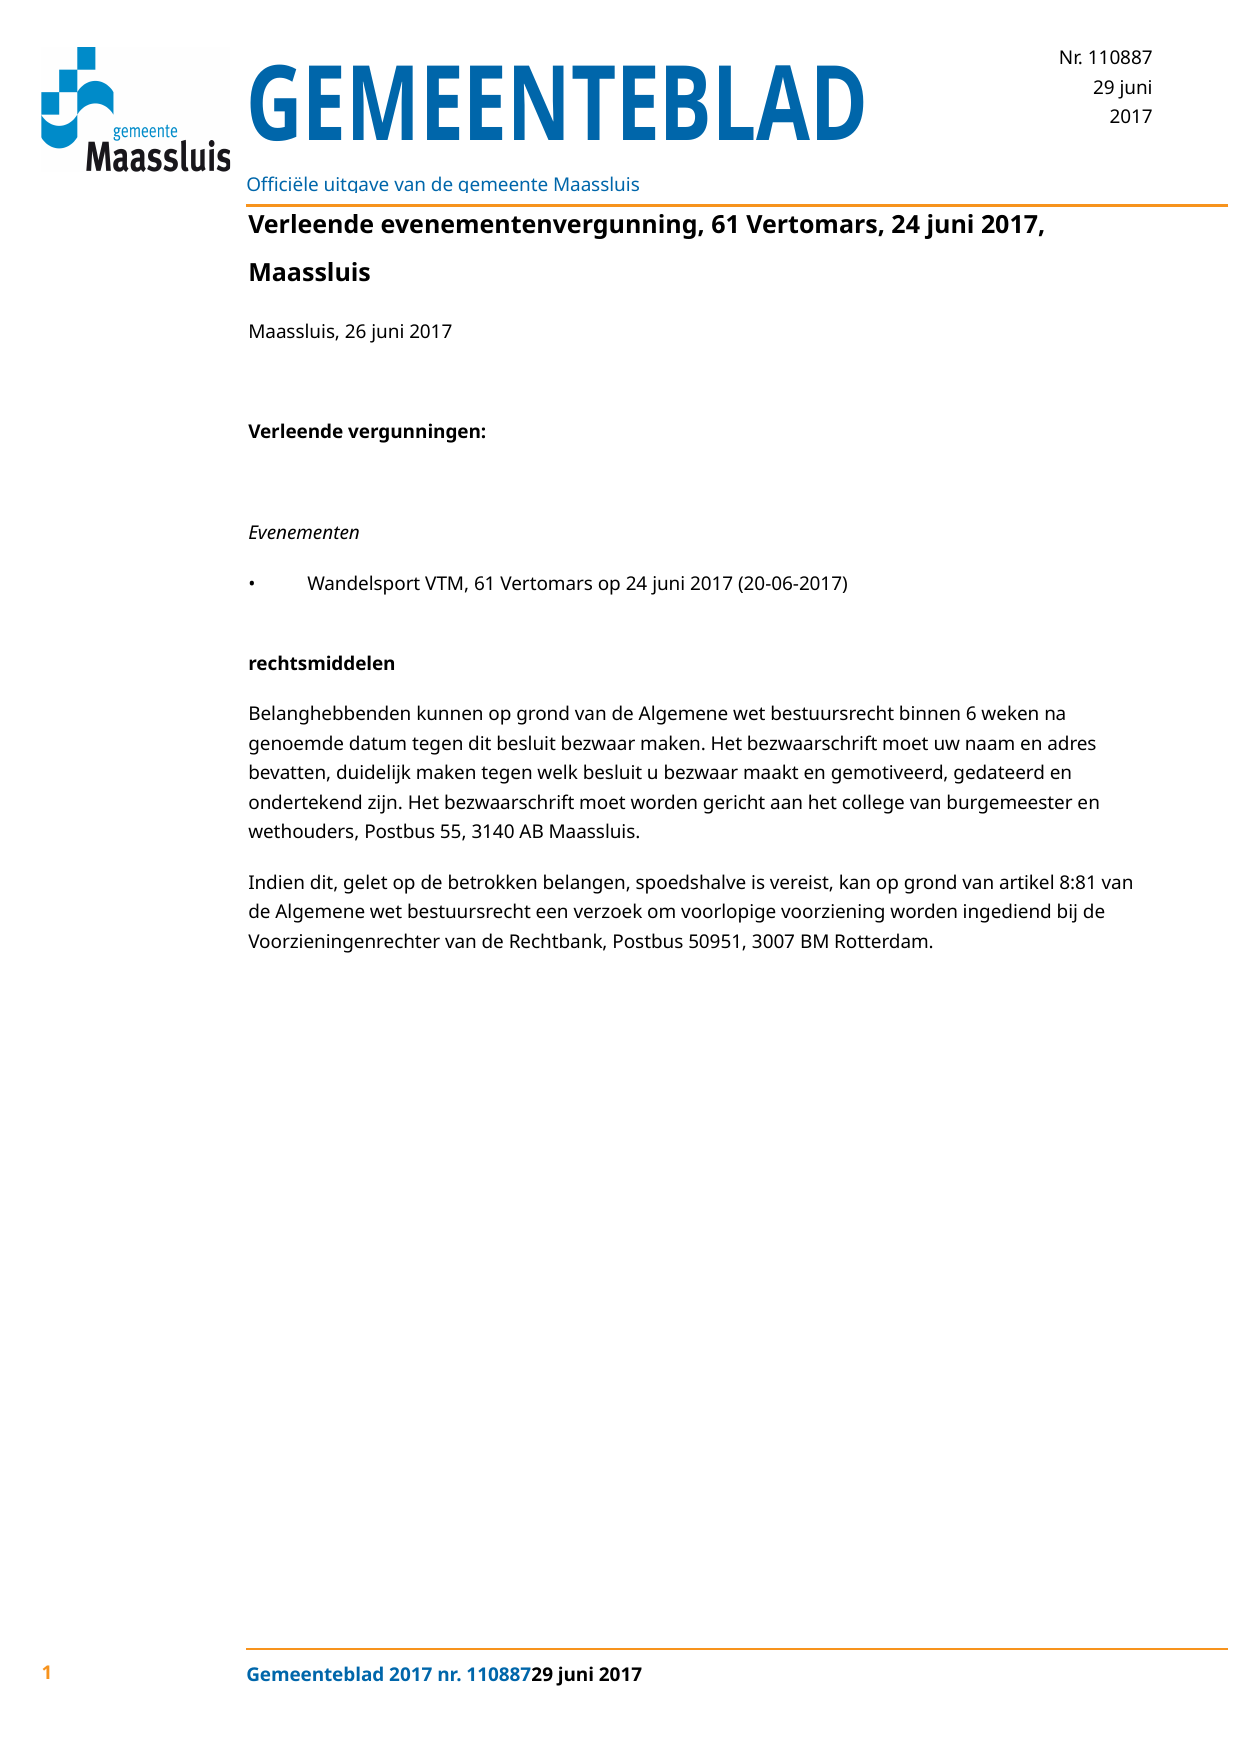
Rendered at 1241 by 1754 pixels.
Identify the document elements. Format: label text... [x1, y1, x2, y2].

text Verleende vergunningen: [248, 419, 1152, 444]
text Indien dit, gelet op de betrokken belangen, spoedshalve is vereist, kan op grond van artikel 8:81 van de Algemene wet bestuursrecht een verzoek om voorlopige voorziening worden ingediend bij de Voorzieningenrechter van de Rechtbank, Postbus 50951, 3007 BM Rotterdam. [248, 869, 1152, 954]
text Verleende evenementenvergunning, 61 Vertomars, 24 juni 2017, Maassluis [248, 207, 1152, 288]
text Evenementen [248, 519, 1152, 545]
text Belanghebbenden kunnen op grond van de Algemene wet bestuursrecht binnen 6 weken na genoemde datum tegen dit besluit bezwaar maken. Het bezwaarschrift moet uw naam en adres bevatten, duidelijk maken tegen welk besluit u bezwaar maakt en gemotiveerd, gedateerd en ondertekend zijn. Het bezwaarschrift moet worden gericht aan het college van burgemeester en wethouders, Postbus 55, 3140 AB Maassluis. [248, 700, 1152, 844]
text Maassluis, 26 juni 2017 [248, 318, 1152, 344]
picture [41, 47, 231, 172]
list Wandelsport VTM, 61 Vertomars op 24 juni 2017 (20-06-2017) [248, 570, 1152, 596]
picture [41, 47, 77, 92]
text rechtsmiddelen [248, 650, 1152, 676]
